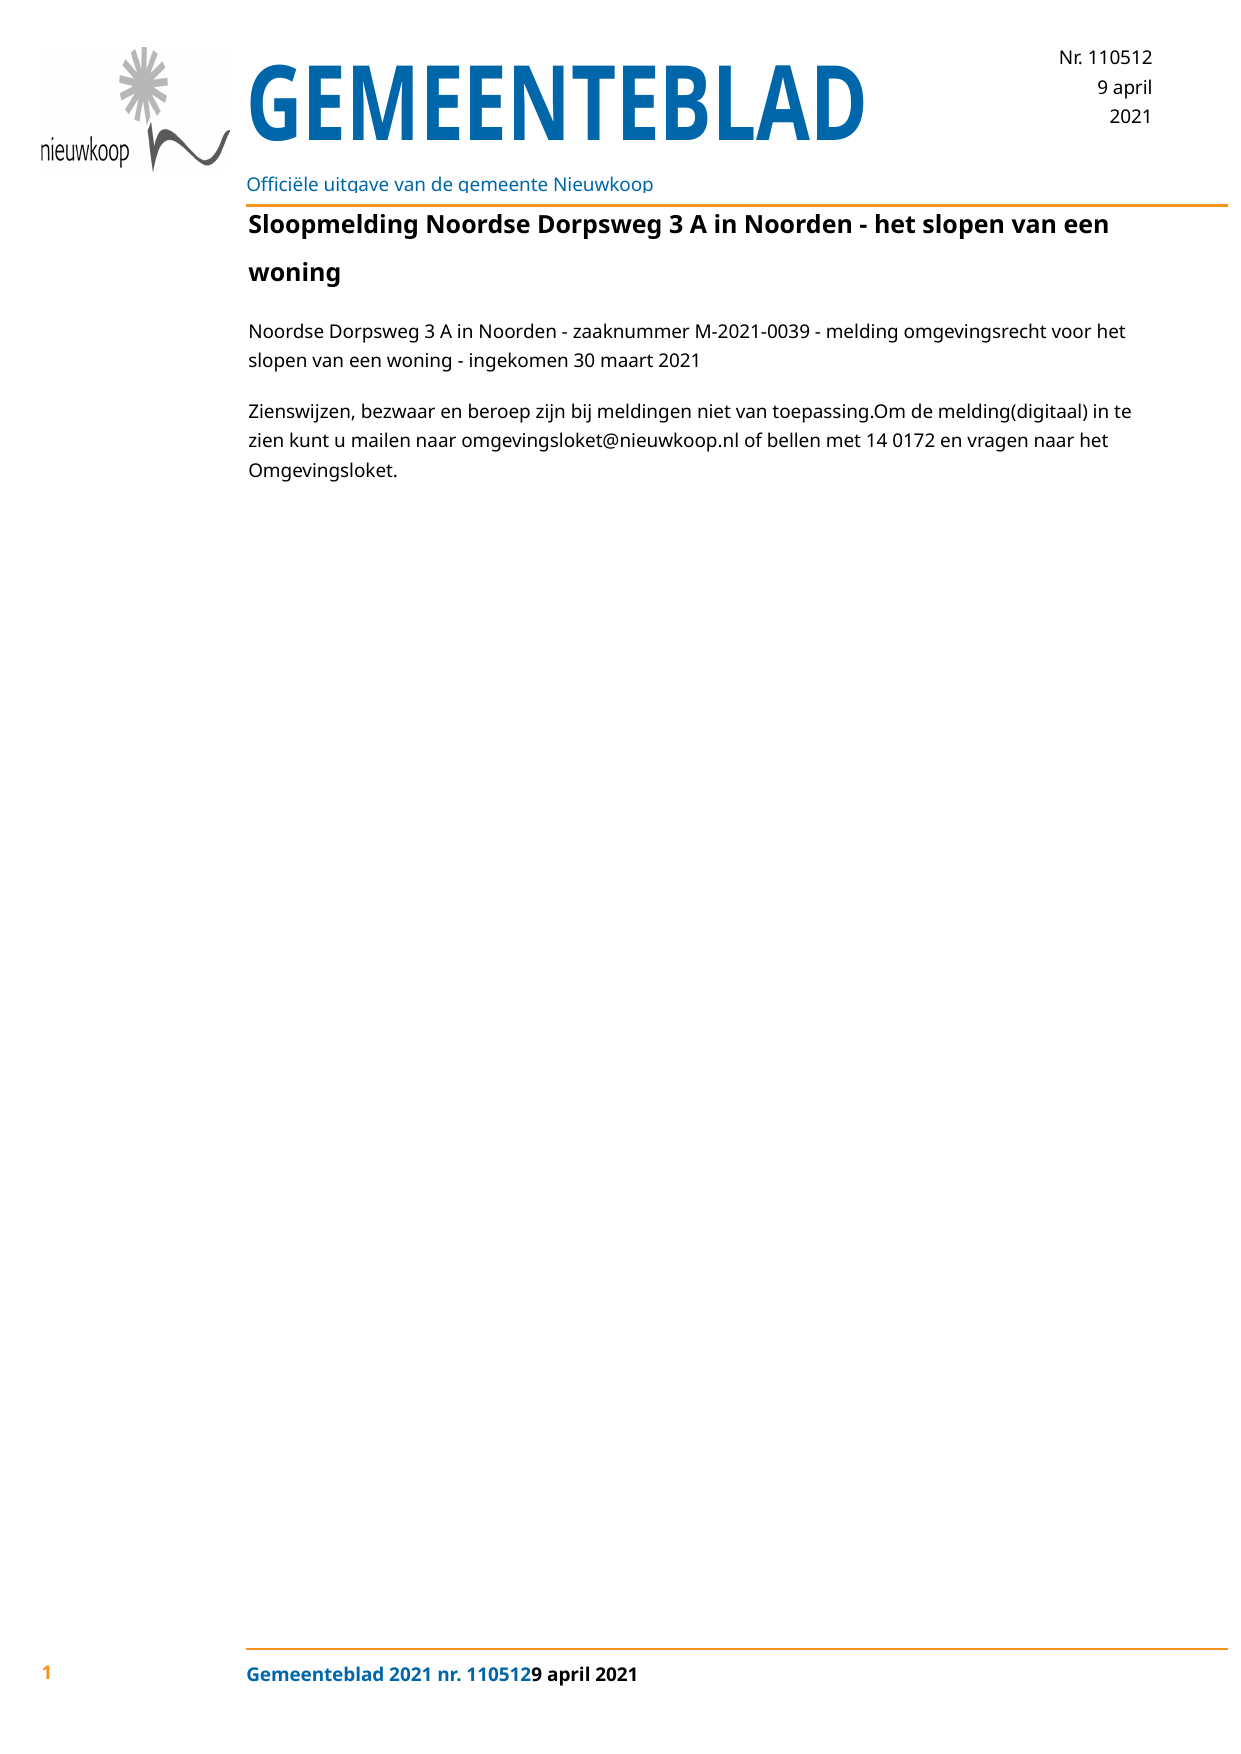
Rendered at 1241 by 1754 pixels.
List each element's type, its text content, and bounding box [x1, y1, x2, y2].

text Sloopmelding Noordse Dorpsweg 3 A in Noorden - het slopen van een woning [248, 207, 1152, 288]
text Zienswijzen, bezwaar en beroep zijn bij meldingen niet van toepassing.Om de melding(digitaal) in te zien kunt u mailen naar omgevingsloket@nieuwkoop.nl of bellen met 14 0172 en vragen naar het Omgevingsloket. [248, 398, 1152, 483]
text Noordse Dorpsweg 3 A in Noorden - zaaknummer M-2021-0039 - melding omgevingsrecht voor het slopen van een woning - ingekomen 30 maart 2021 [248, 318, 1152, 373]
picture [41, 47, 231, 172]
